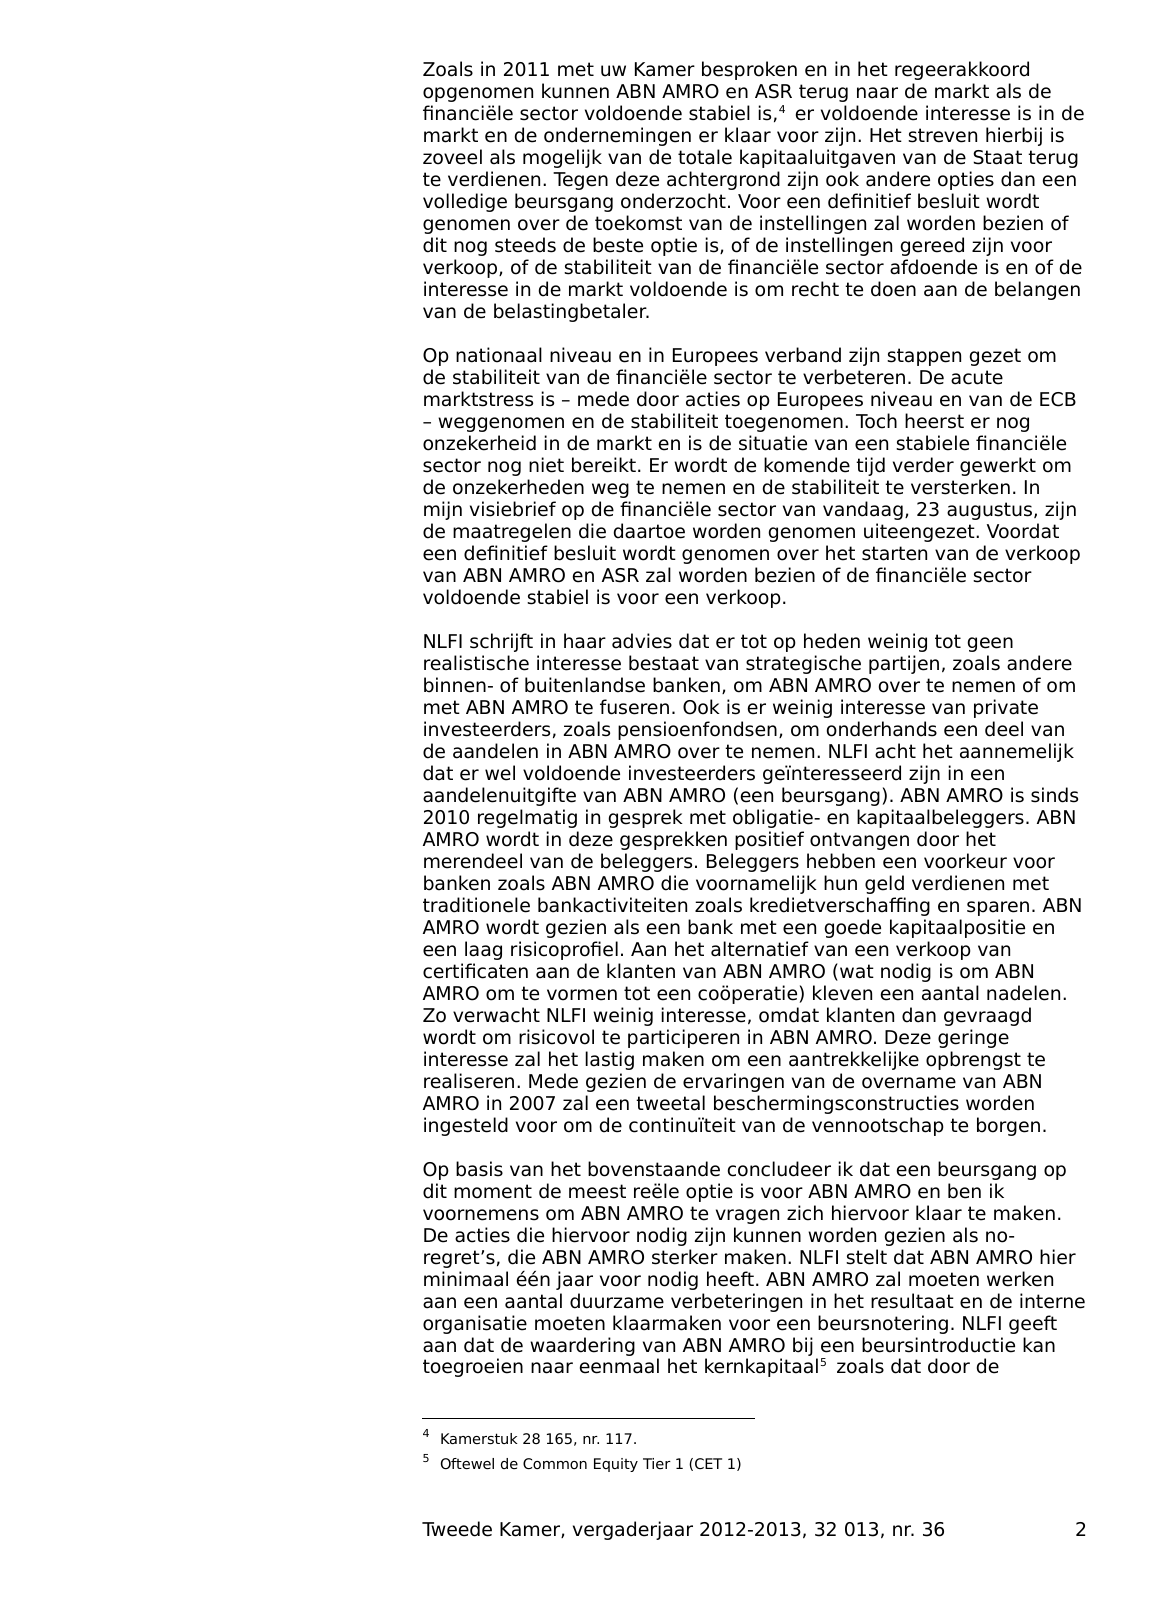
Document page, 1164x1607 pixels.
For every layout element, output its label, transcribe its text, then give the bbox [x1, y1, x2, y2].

text Op basis van het bovenstaande concludeer ik dat een beursgang op dit moment de meest reële optie is voor ABN AMRO en ben ik voornemens om ABN AMRO te vragen zich hiervoor klaar te maken. De acties die hiervoor nodig zijn kunnen worden gezien als no-regret’s, die ABN AMRO sterker maken. NLFI stelt dat ABN AMRO hier minimaal één jaar voor nodig heeft. ABN AMRO zal moeten werken aan een aantal duurzame verbeteringen in het resultaat en de interne organisatie moeten klaarmaken voor een beursnotering. NLFI geeft aan dat de waardering van ABN AMRO bij een beursintroductie kan toegroeien naar eenmaal het kernkapitaal zoals dat door de [422, 1159, 1087, 1378]
text Zoals in 2011 met uw Kamer besproken en in het regeerakkoord opgenomen kunnen ABN AMRO en ASR terug naar de markt als de financiële sector voldoende stabiel is, er voldoende interesse is in de markt en de ondernemingen er klaar voor zijn. Het streven hierbij is zoveel als mogelijk van de totale kapitaaluitgaven van de Staat terug te verdienen. Tegen deze achtergrond zijn ook andere opties dan een volledige beursgang onderzocht. Voor een definitief besluit wordt genomen over de toekomst van de instellingen zal worden bezien of dit nog steeds de beste optie is, of de instellingen gereed zijn voor verkoop, of de stabiliteit van de financiële sector afdoende is en of de interesse in de markt voldoende is om recht te doen aan de belangen van de belastingbetaler. [422, 59, 1087, 323]
text Oftewel de Common Equity Tier 1 (CET 1) [422, 1452, 1087, 1474]
text Op nationaal niveau en in Europees verband zijn stappen gezet om de stabiliteit van de financiële sector te verbeteren. De acute marktstress is – mede door acties op Europees niveau en van de ECB – weggenomen en de stabiliteit toegenomen. Toch heerst er nog onzekerheid in de markt en is de situatie van een stabiele financiële sector nog niet bereikt. Er wordt de komende tijd verder gewerkt om de onzekerheden weg te nemen en de stabiliteit te versterken. In mijn visiebrief op de financiële sector van vandaag, 23 augustus, zijn de maatregelen die daartoe worden genomen uiteengezet. Voordat een definitief besluit wordt genomen over het starten van de verkoop van ABN AMRO en ASR zal worden bezien of de financiële sector voldoende stabiel is voor een verkoop. [422, 345, 1087, 609]
text NLFI schrijft in haar advies dat er tot op heden weinig tot geen realistische interesse bestaat van strategische partijen, zoals andere binnen- of buitenlandse banken, om ABN AMRO over te nemen of om met ABN AMRO te fuseren. Ook is er weinig interesse van private investeerders, zoals pensioenfondsen, om onderhands een deel van de aandelen in ABN AMRO over te nemen. NLFI acht het aannemelijk dat er wel voldoende investeerders geïnteresseerd zijn in een aandelenuitgifte van ABN AMRO (een beursgang). ABN AMRO is sinds 2010 regelmatig in gesprek met obligatie- en kapitaalbeleggers. ABN AMRO wordt in deze gesprekken positief ontvangen door het merendeel van de beleggers. Beleggers hebben een voorkeur voor banken zoals ABN AMRO die voornamelijk hun geld verdienen met traditionele bankactiviteiten zoals kredietverschaffing en sparen. ABN AMRO wordt gezien als een bank met een goede kapitaalpositie en een laag risicoprofiel. Aan het alternatief van een verkoop van certificaten aan de klanten van ABN AMRO (wat nodig is om ABN AMRO om te vormen tot een coöperatie) kleven een aantal nadelen. Zo verwacht NLFI weinig interesse, omdat klanten dan gevraagd wordt om risicovol te participeren in ABN AMRO. Deze geringe interesse zal het lastig maken om een aantrekkelijke opbrengst te realiseren. Mede gezien de ervaringen van de overname van ABN AMRO in 2007 zal een tweetal beschermingsconstructies worden ingesteld voor om de continuïteit van de vennootschap te borgen. [422, 631, 1087, 1136]
text Kamerstuk 28 165, nr. 117. [422, 1427, 1087, 1449]
